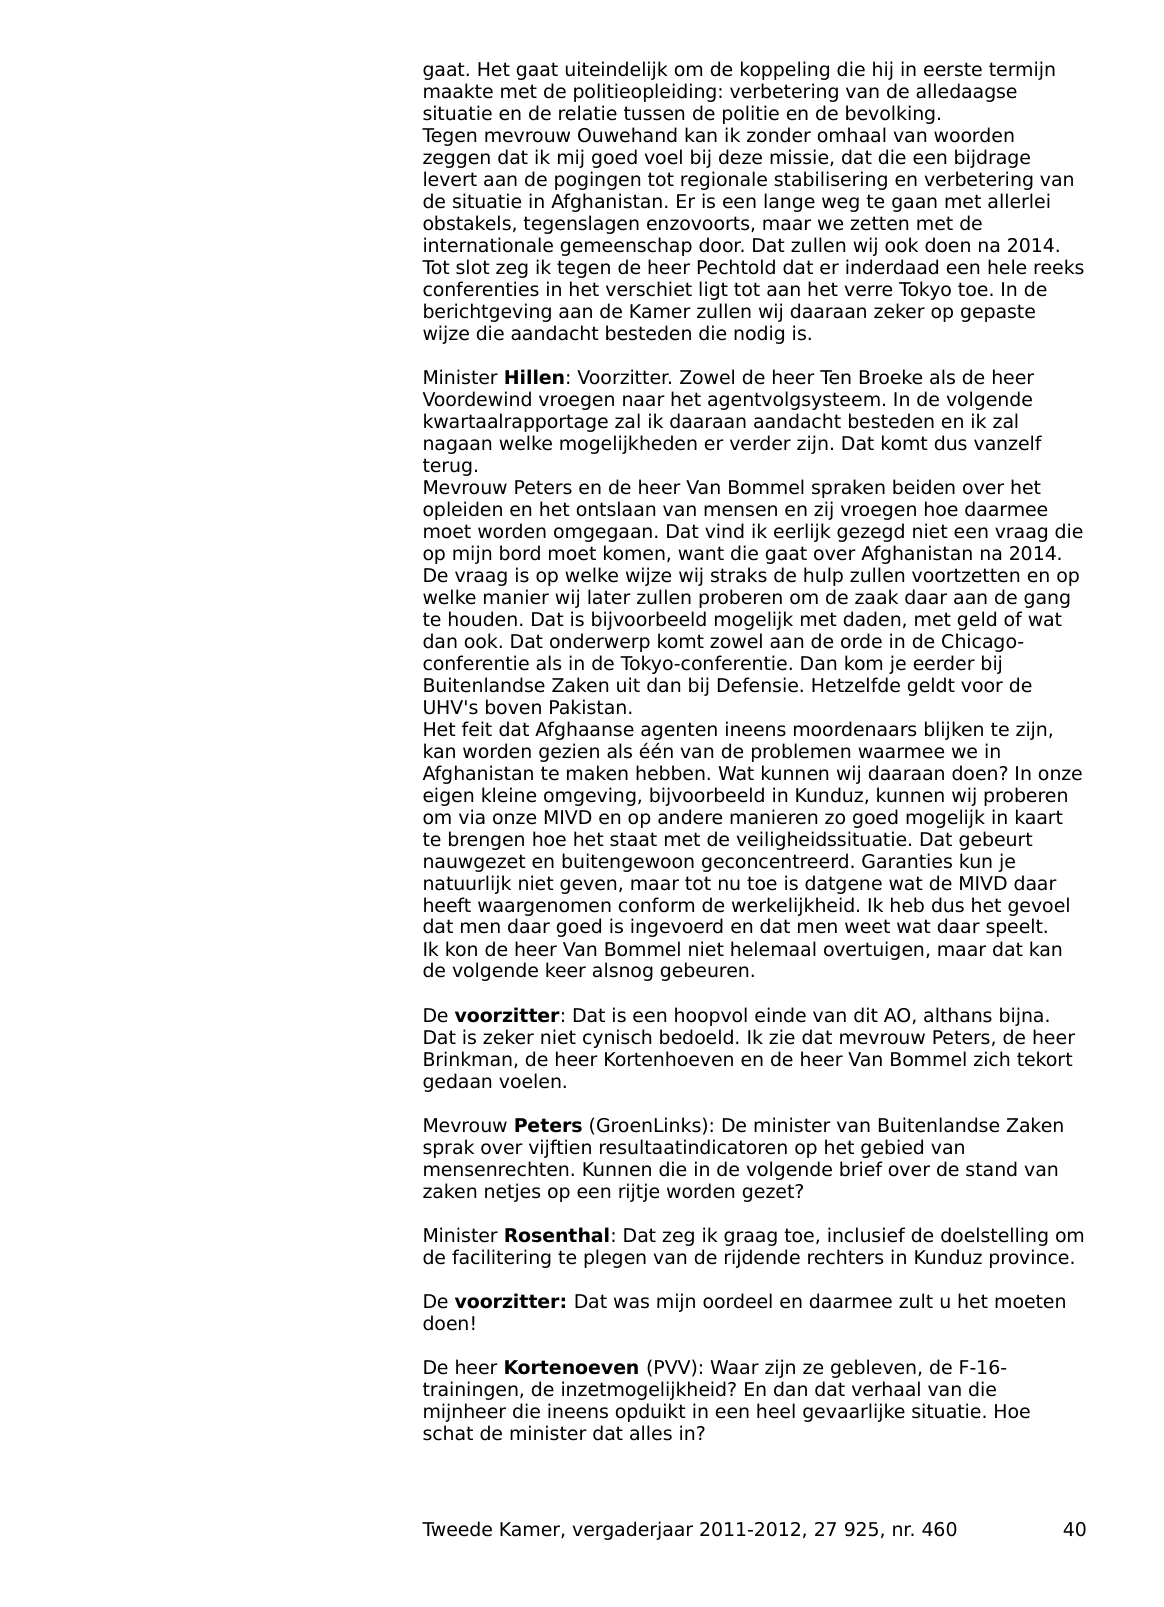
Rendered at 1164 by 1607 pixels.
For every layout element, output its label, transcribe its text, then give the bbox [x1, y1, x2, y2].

text Tot slot zeg ik tegen de heer Pechtold dat er inderdaad een hele reeks conferenties in het verschiet ligt tot aan het verre Tokyo toe. In de berichtgeving aan de Kamer zullen wij daaraan zeker op gepaste wijze die aandacht besteden die nodig is. [422, 257, 1087, 345]
text Mevrouw Peters en de heer Van Bommel spraken beiden over het opleiden en het ontslaan van mensen en zij vroegen hoe daarmee moet worden omgegaan. Dat vind ik eerlijk gezegd niet een vraag die op mijn bord moet komen, want die gaat over Afghanistan na 2014. De vraag is op welke wijze wij straks de hulp zullen voortzetten en op welke manier wij later zullen proberen om de zaak daar aan de gang te houden. Dat is bijvoorbeeld mogelijk met daden, met geld of wat dan ook. Dat onderwerp komt zowel aan de orde in de Chicago-conferentie als in de Tokyo-conferentie. Dan kom je eerder bij Buitenlandse Zaken uit dan bij Defensie. Hetzelfde geldt voor de UHV's boven Pakistan. [422, 477, 1087, 719]
text De voorzitter: Dat is een hoopvol einde van dit AO, althans bijna. Dat is zeker niet cynisch bedoeld. Ik zie dat mevrouw Peters, de heer Brinkman, de heer Kortenhoeven en de heer Van Bommel zich tekort gedaan voelen. [422, 1004, 1087, 1092]
text De heer Kortenoeven (PVV): Waar zijn ze gebleven, de F-16-trainingen, de inzetmogelijkheid? En dan dat verhaal van die mijnheer die ineens opduikt in een heel gevaarlijke situatie. Hoe schat de minister dat alles in? [422, 1357, 1087, 1445]
text De voorzitter: Dat was mijn oordeel en daarmee zult u het moeten doen! [422, 1291, 1087, 1335]
text Minister Rosenthal: Dat zeg ik graag toe, inclusief de doelstelling om de facilitering te plegen van de rijdende rechters in Kunduz province. [422, 1225, 1087, 1269]
text Mevrouw Peters (GroenLinks): De minister van Buitenlandse Zaken sprak over vijftien resultaatindicatoren op het gebied van mensenrechten. Kunnen die in de volgende brief over de stand van zaken netjes op een rijtje worden gezet? [422, 1115, 1087, 1203]
text Ik kon de heer Van Bommel niet helemaal overtuigen, maar dat kan de volgende keer alsnog gebeuren. [422, 938, 1087, 982]
text gaat. Het gaat uiteindelijk om de koppeling die hij in eerste termijn maakte met de politieopleiding: verbetering van de alledaagse situatie en de relatie tussen de politie en de bevolking. [422, 59, 1087, 125]
text Tegen mevrouw Ouwehand kan ik zonder omhaal van woorden zeggen dat ik mij goed voel bij deze missie, dat die een bijdrage levert aan de pogingen tot regionale stabilisering en verbetering van de situatie in Afghanistan. Er is een lange weg te gaan met allerlei obstakels, tegenslagen enzovoorts, maar we zetten met de internationale gemeenschap door. Dat zullen wij ook doen na 2014. [422, 125, 1087, 257]
text Het feit dat Afghaanse agenten ineens moordenaars blijken te zijn, kan worden gezien als één van de problemen waarmee we in Afghanistan te maken hebben. Wat kunnen wij daaraan doen? In onze eigen kleine omgeving, bijvoorbeeld in Kunduz, kunnen wij proberen om via onze MIVD en op andere manieren zo goed mogelijk in kaart te brengen hoe het staat met de veiligheidssituatie. Dat gebeurt nauwgezet en buitengewoon geconcentreerd. Garanties kun je natuurlijk niet geven, maar tot nu toe is datgene wat de MIVD daar heeft waargenomen conform de werkelijkheid. Ik heb dus het gevoel dat men daar goed is ingevoerd en dat men weet wat daar speelt. [422, 719, 1087, 938]
text Minister Hillen: Voorzitter. Zowel de heer Ten Broeke als de heer Voordewind vroegen naar het agentvolgsysteem. In de volgende kwartaalrapportage zal ik daaraan aandacht besteden en ik zal nagaan welke mogelijkheden er verder zijn. Dat komt dus vanzelf terug. [422, 367, 1087, 477]
